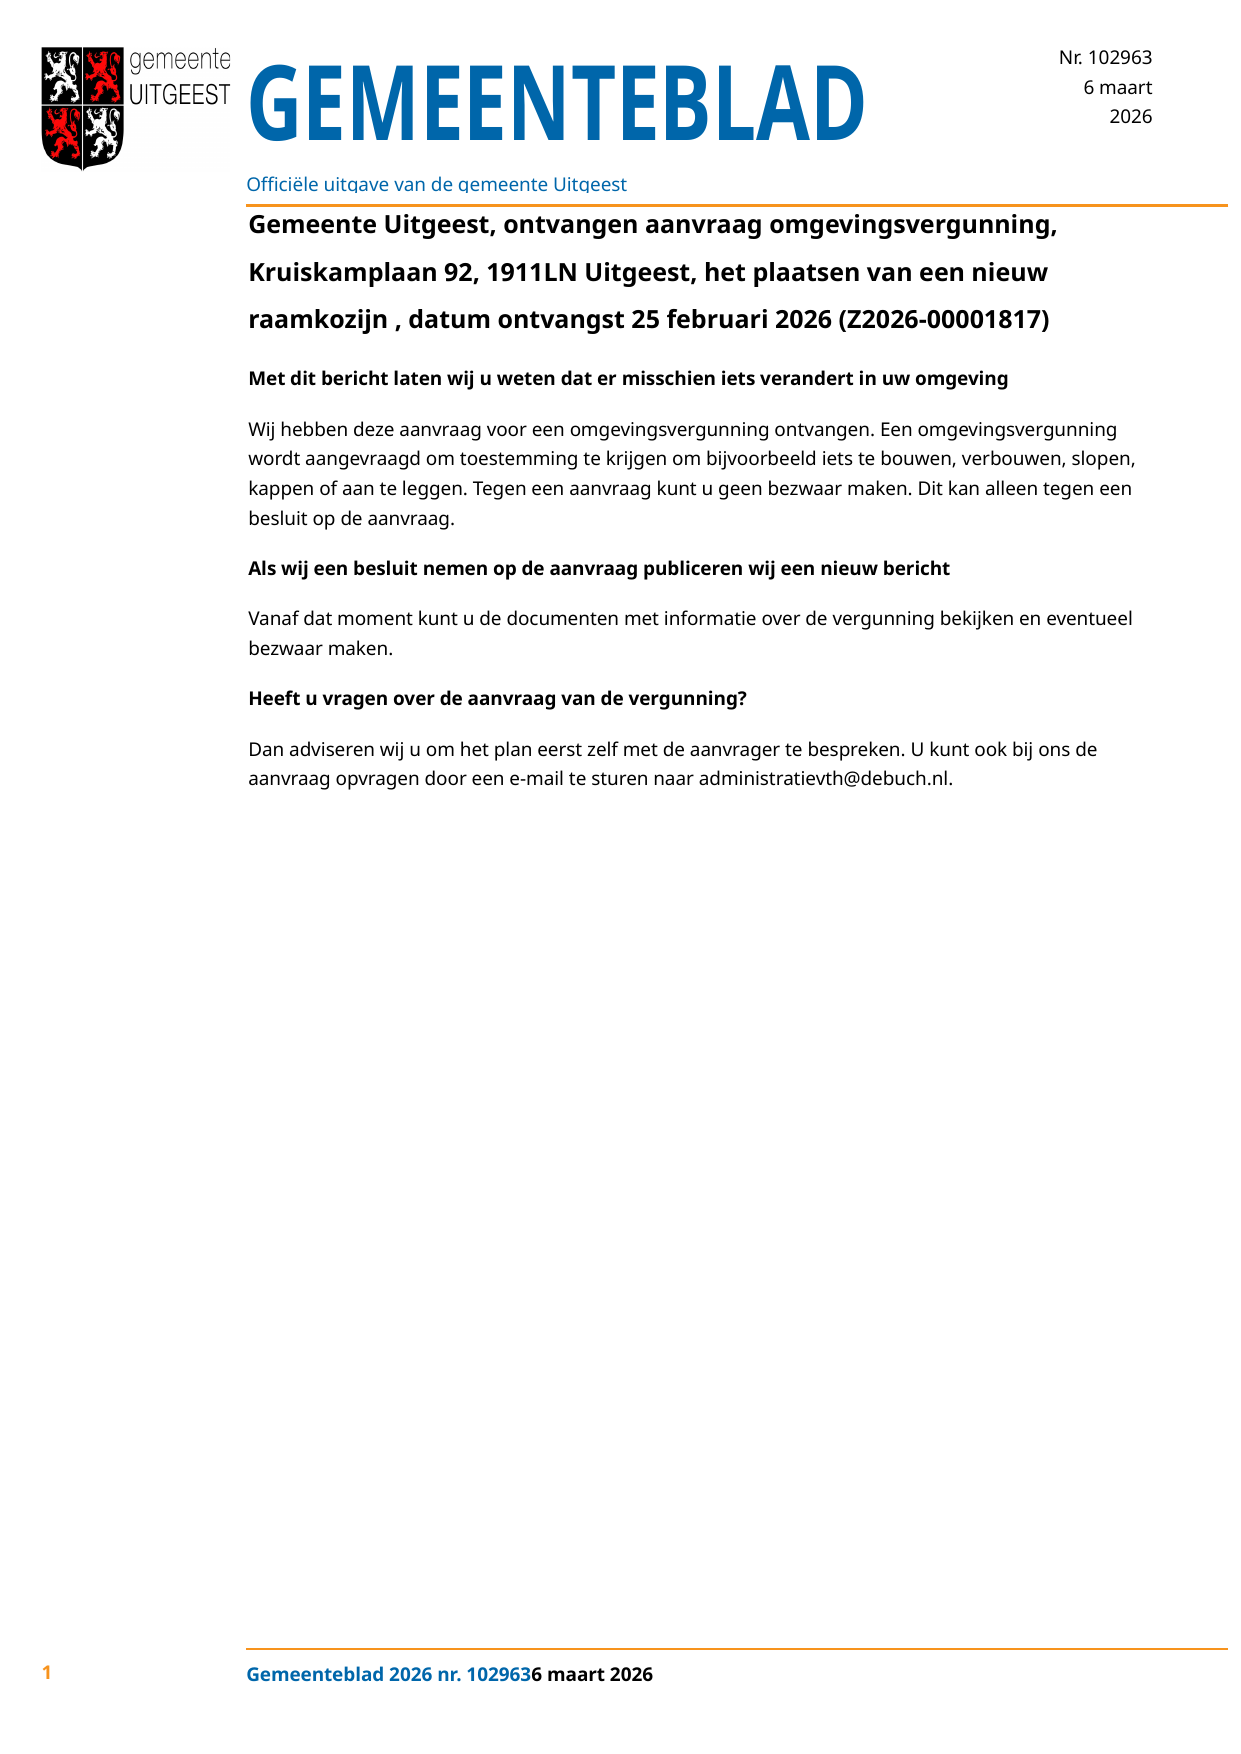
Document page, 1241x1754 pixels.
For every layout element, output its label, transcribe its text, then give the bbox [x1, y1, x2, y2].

text Met dit bericht laten wij u weten dat er misschien iets verandert in uw omgeving [248, 366, 1152, 391]
text Dan adviseren wij u om het plan eerst zelf met de aanvrager te bespreken. U kunt ook bij ons de aanvraag opvragen door een e-mail te sturen naar administratievth@debuch.nl. [248, 736, 1152, 791]
text Gemeente Uitgeest, ontvangen aanvraag omgevingsvergunning, Kruiskamplaan 92, 1911LN Uitgeest, het plaatsen van een nieuw raamkozijn , datum ontvangst 25 februari 2026 (Z2026-00001817) [248, 207, 1152, 336]
text Wij hebben deze aanvraag voor een omgevingsvergunning ontvangen. Een omgevingsvergunning wordt aangevraagd om toestemming te krijgen om bijvoorbeeld iets te bouwen, verbouwen, slopen, kappen of aan te leggen. Tegen een aanvraag kunt u geen bezwaar maken. Dit kan alleen tegen een besluit op de aanvraag. [248, 416, 1152, 530]
text Heeft u vragen over de aanvraag van de vergunning? [248, 686, 1152, 711]
text Als wij een besluit nemen op de aanvraag publiceren wij een nieuw bericht [248, 555, 1152, 581]
picture [41, 47, 231, 172]
text Vanaf dat moment kunt u de documenten met informatie over de vergunning bekijken en eventueel bezwaar maken. [248, 606, 1152, 661]
